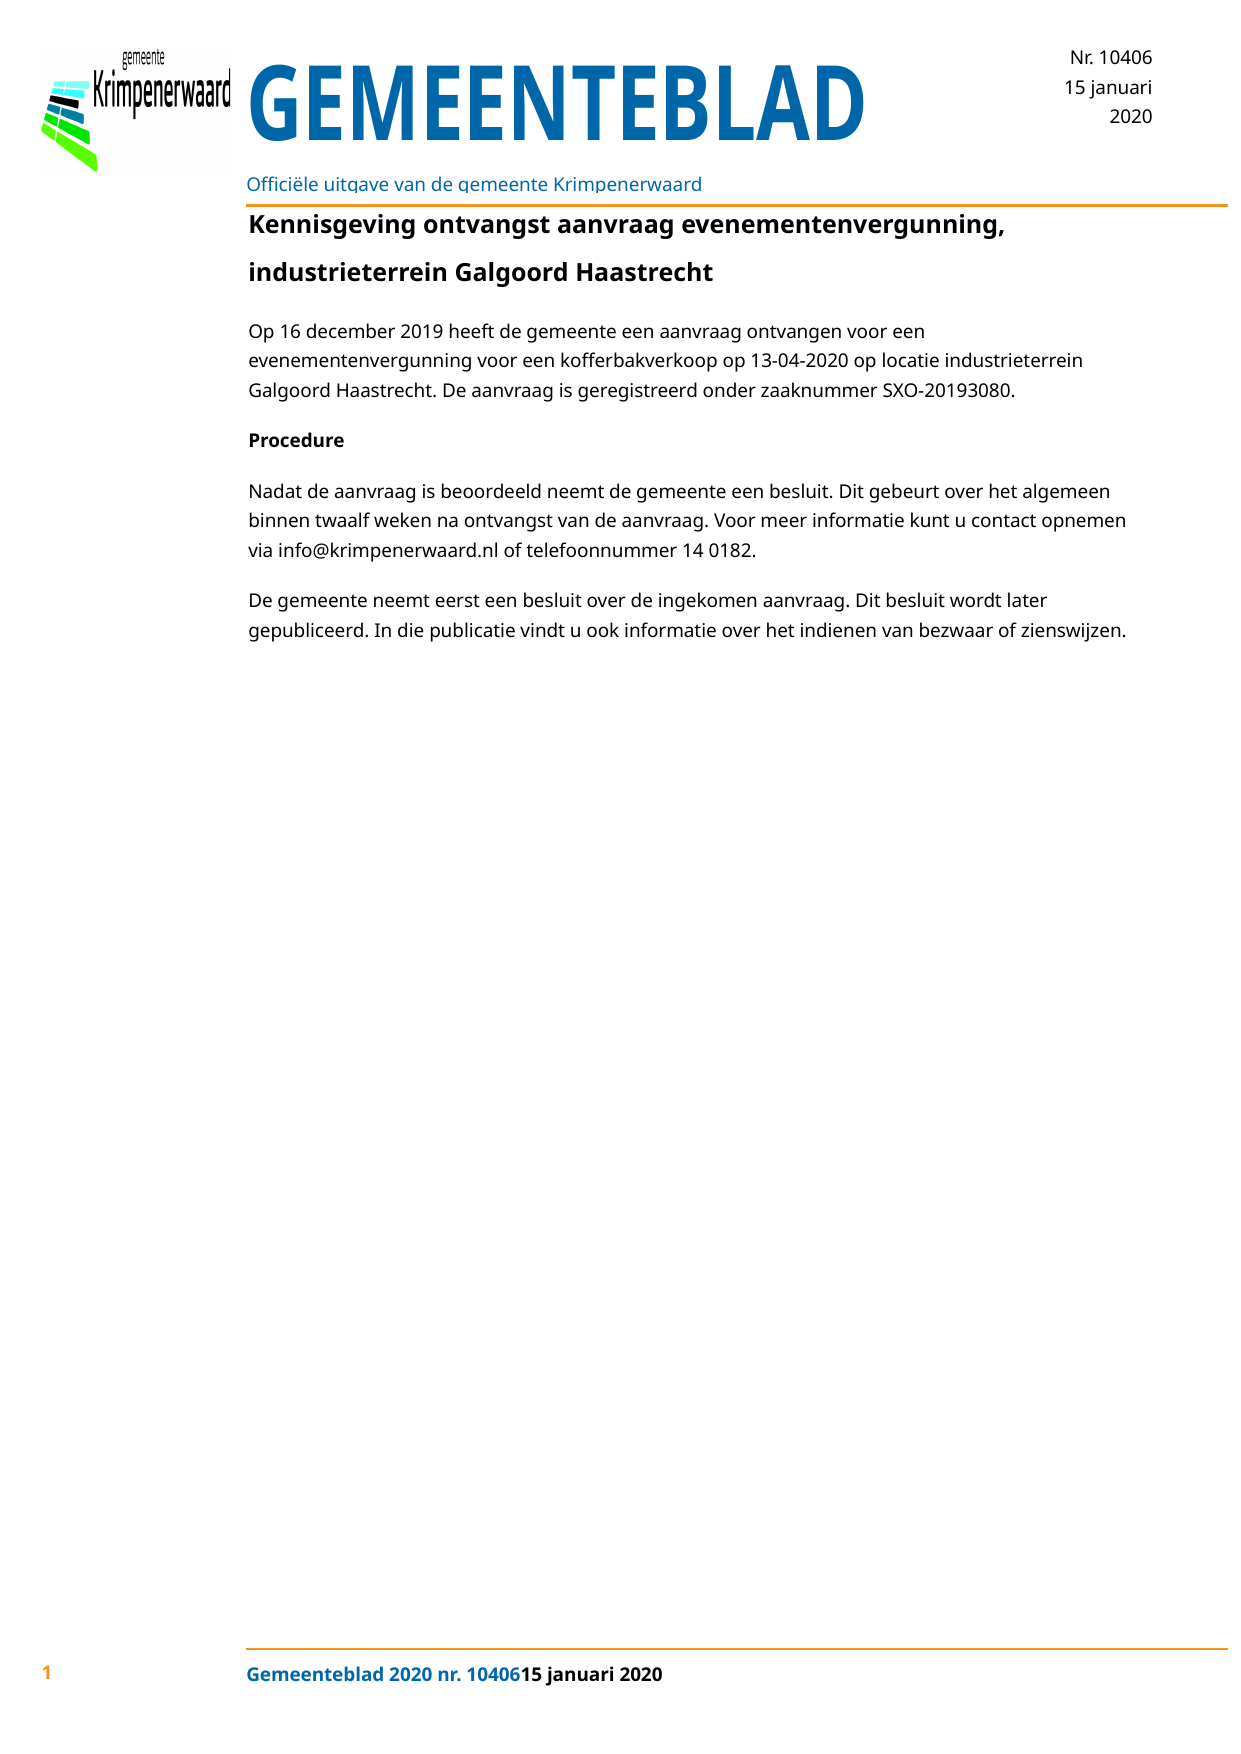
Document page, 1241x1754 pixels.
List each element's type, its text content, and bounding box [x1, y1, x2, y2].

picture [41, 47, 231, 172]
text Kennisgeving ontvangst aanvraag evenementenvergunning, industrieterrein Galgoord Haastrecht [248, 207, 1152, 288]
text Op 16 december 2019 heeft de gemeente een aanvraag ontvangen voor een evenementenvergunning voor een kofferbakverkoop op 13-04-2020 op locatie industrieterrein Galgoord Haastrecht. De aanvraag is geregistreerd onder zaaknummer SXO-20193080. [248, 318, 1152, 403]
text Procedure [248, 427, 1152, 453]
text Nadat de aanvraag is beoordeeld neemt de gemeente een besluit. Dit gebeurt over het algemeen binnen twaalf weken na ontvangst van de aanvraag. Voor meer informatie kunt u contact opnemen via info@krimpenerwaard.nl of telefoonnummer 14 0182. [248, 478, 1152, 563]
text De gemeente neemt eerst een besluit over de ingekomen aanvraag. Dit besluit wordt later gepubliceerd. In die publicatie vindt u ook informatie over het indienen van bezwaar of zienswijzen. [248, 587, 1152, 643]
